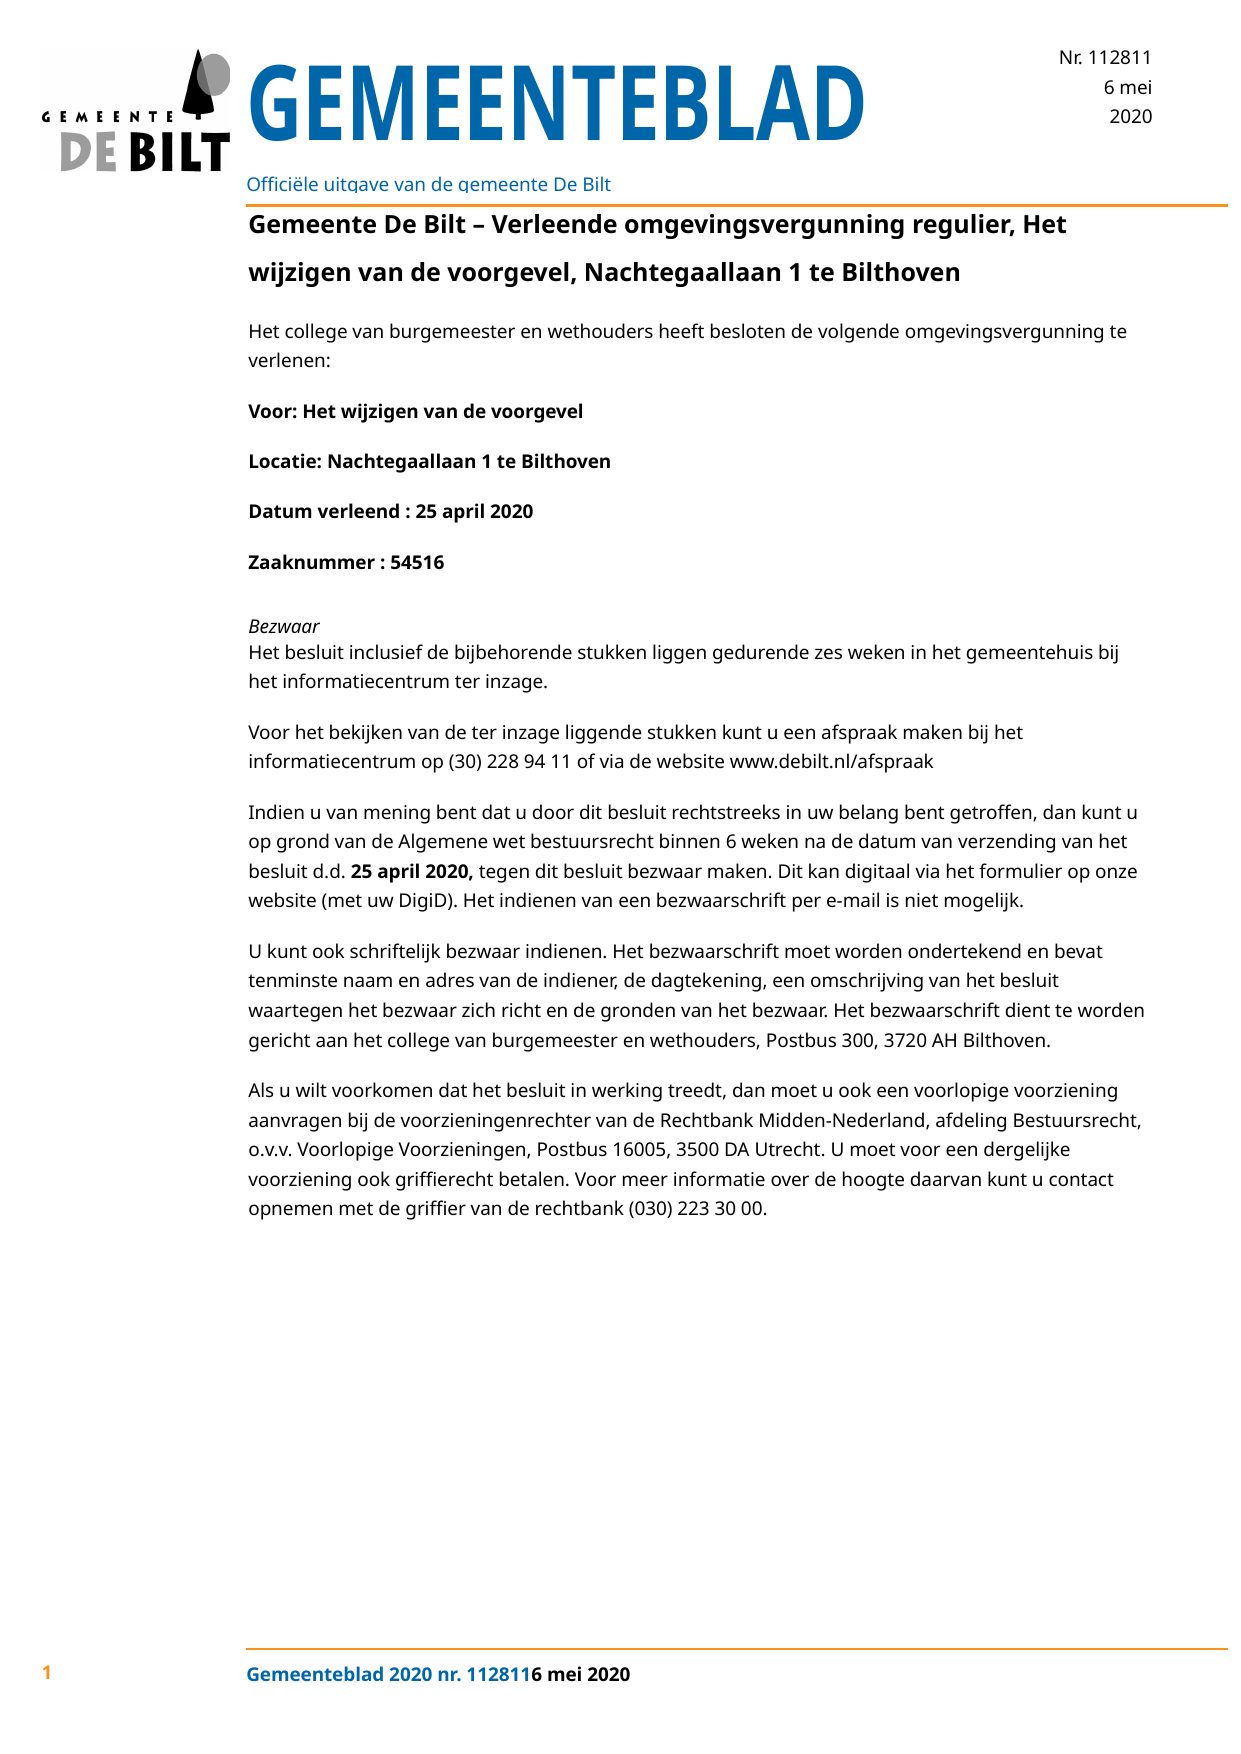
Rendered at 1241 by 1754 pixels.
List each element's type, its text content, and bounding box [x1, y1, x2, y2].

text Locatie: Nachtegaallaan 1 te Bilthoven [248, 448, 1152, 474]
text U kunt ook schriftelijk bezwaar indienen. Het bezwaarschrift moet worden ondertekend en bevat tenminste naam en adres van de indiener, de dagtekening, een omschrijving van het besluit waartegen het bezwaar zich richt en de gronden van het bezwaar. Het bezwaarschrift dient te worden gericht aan het college van burgemeester en wethouders, Postbus 300, 3720 AH Bilthoven. [248, 938, 1152, 1052]
picture [41, 47, 231, 172]
text Bezwaar [248, 613, 1152, 639]
text Voor het bekijken van de ter inzage liggende stukken kunt u een afspraak maken bij het informatiecentrum op (30) 228 94 11 of via de website www.debilt.nl/afspraak [248, 719, 1152, 774]
text Gemeente De Bilt – Verleende omgevingsvergunning regulier, Het wijzigen van de voorgevel, Nachtegaallaan 1 te Bilthoven [248, 207, 1152, 288]
text Het college van burgemeester en wethouders heeft besloten de volgende omgevingsvergunning te verlenen: [248, 318, 1152, 373]
text Zaaknummer : 54516 [248, 549, 1152, 575]
text Voor: Het wijzigen van de voorgevel [248, 398, 1152, 424]
text Als u wilt voorkomen dat het besluit in werking treedt, dan moet u ook een voorlopige voorziening aanvragen bij de voorzieningenrechter van de Rechtbank Midden-Nederland, afdeling Bestuursrecht, o.v.v. Voorlopige Voorzieningen, Postbus 16005, 3500 DA Utrecht. U moet voor een dergelijke voorziening ook griffierecht betalen. Voor meer informatie over de hoogte daarvan kunt u contact opnemen met de griffier van de rechtbank (030) 223 30 00. [248, 1077, 1152, 1221]
text Indien u van mening bent dat u door dit besluit rechtstreeks in uw belang bent getroffen, dan kunt u op grond van de Algemene wet bestuursrecht binnen 6 weken na de datum van verzending van het besluit d.d. 25 april 2020, tegen dit besluit bezwaar maken. Dit kan digitaal via het formulier op onze website (met uw DigiD). Het indienen van een bezwaarschrift per e-mail is niet mogelijk. [248, 799, 1152, 913]
text Het besluit inclusief de bijbehorende stukken liggen gedurende zes weken in het gemeentehuis bij het informatiecentrum ter inzage. [248, 639, 1152, 694]
text Datum verleend : 25 april 2020 [248, 499, 1152, 524]
